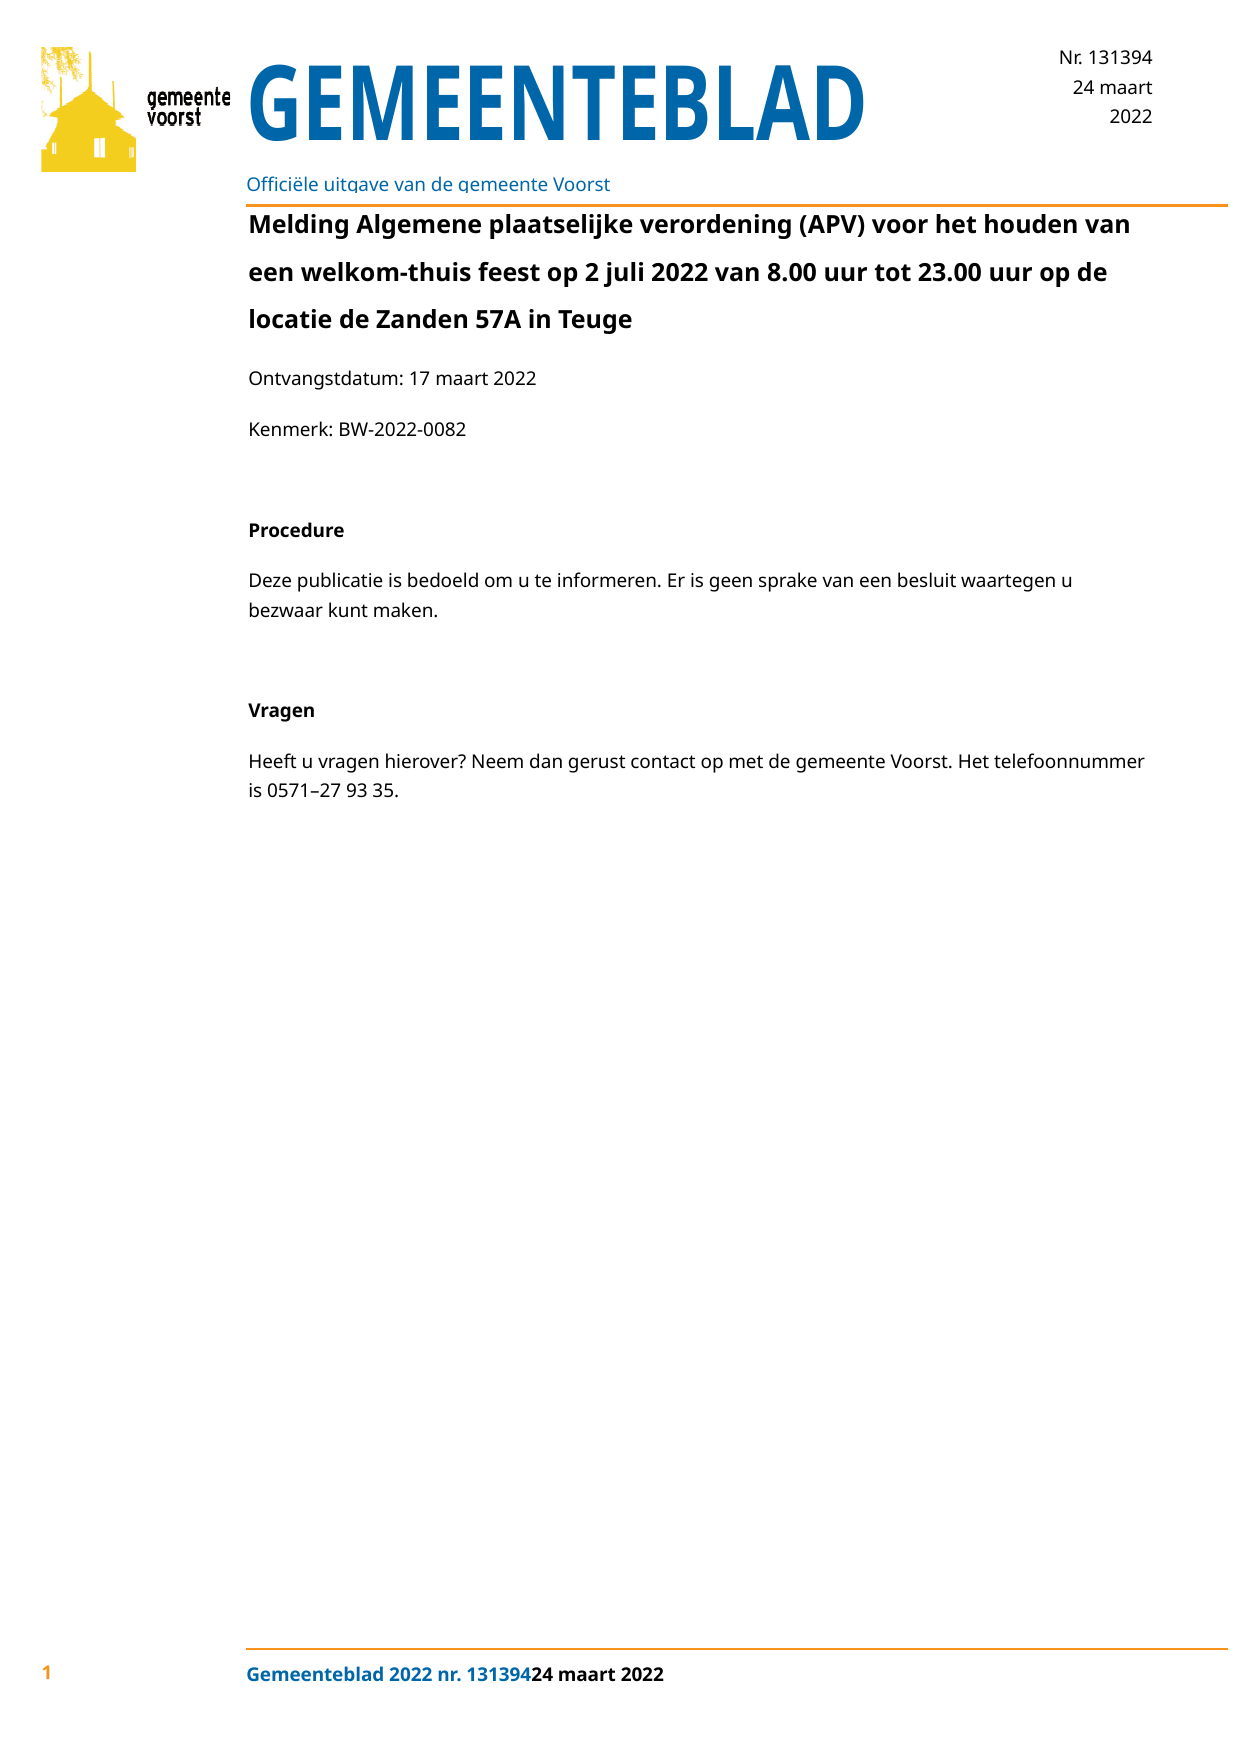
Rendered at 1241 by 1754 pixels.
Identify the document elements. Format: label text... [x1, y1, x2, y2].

picture [41, 47, 231, 172]
text Vragen [248, 698, 1152, 723]
text Melding Algemene plaatselijke verordening (APV) voor het houden van een welkom-thuis feest op 2 juli 2022 van 8.00 uur tot 23.00 uur op de locatie de Zanden 57A in Teuge [248, 207, 1152, 336]
text Deze publicatie is bedoeld om u te informeren. Er is geen sprake van een besluit waartegen u bezwaar kunt maken. [248, 567, 1152, 622]
text Heeft u vragen hierover? Neem dan gerust contact op met de gemeente Voorst. Het telefoonnummer is 0571–27 93 35. [248, 748, 1152, 803]
text Ontvangstdatum: 17 maart 2022 [248, 366, 1152, 391]
text Kenmerk: BW-2022-0082 [248, 416, 1152, 442]
text Procedure [248, 517, 1152, 542]
